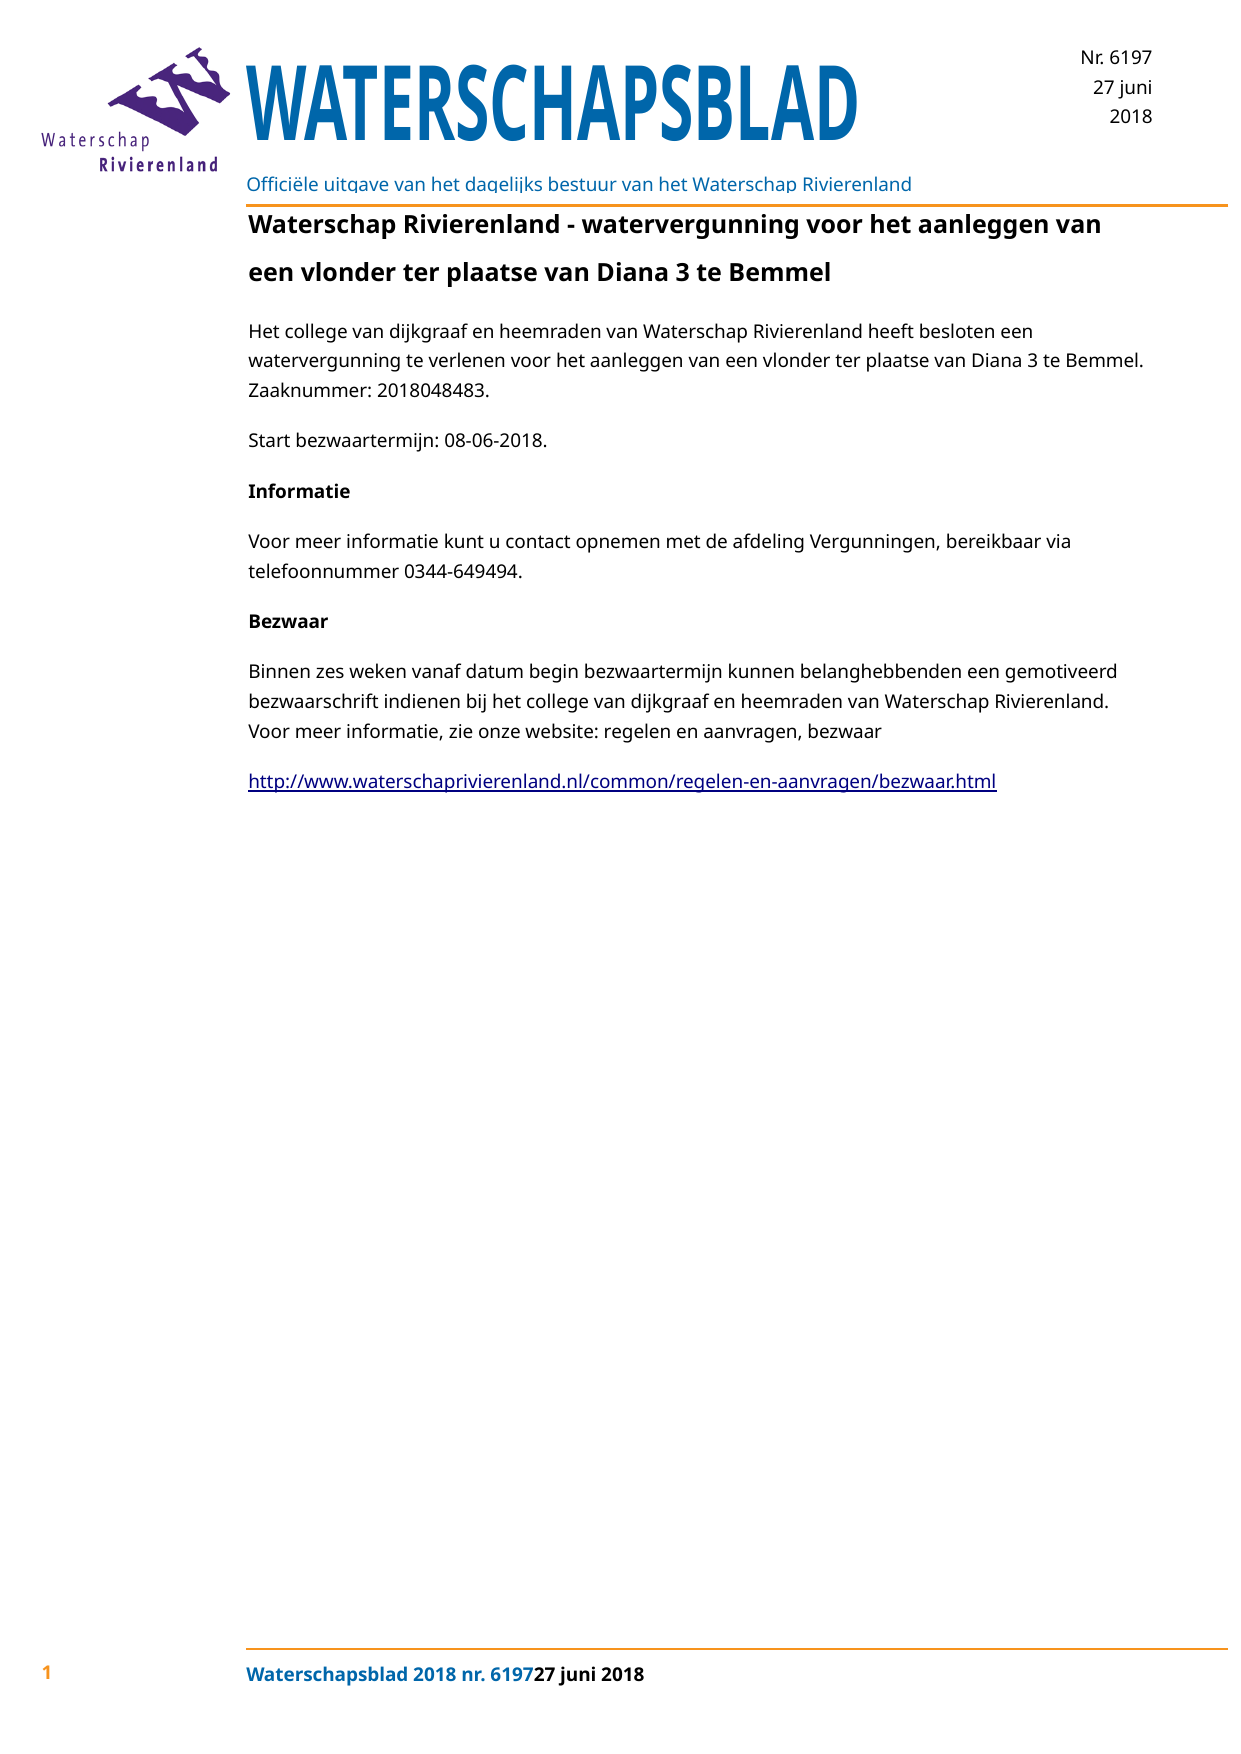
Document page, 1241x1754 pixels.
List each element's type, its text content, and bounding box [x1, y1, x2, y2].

text Het college van dijkgraaf en heemraden van Waterschap Rivierenland heeft besloten een watervergunning te verlenen voor het aanleggen van een vlonder ter plaatse van Diana 3 te Bemmel. Zaaknummer: 2018048483. [248, 318, 1152, 403]
text Start bezwaartermijn: 08-06-2018. [248, 427, 1152, 453]
text http://www.waterschaprivierenland.nl/common/regelen-en-aanvragen/bezwaar.html [248, 768, 1152, 794]
text Binnen zes weken vanaf datum begin bezwaartermijn kunnen belanghebbenden een gemotiveerd bezwaarschrift indienen bij het college van dijkgraaf en heemraden van Waterschap Rivierenland. Voor meer informatie, zie onze website: regelen en aanvragen, bezwaar [248, 659, 1152, 744]
text Bezwaar [248, 608, 1152, 634]
text Waterschap Rivierenland - watervergunning voor het aanleggen van een vlonder ter plaatse van Diana 3 te Bemmel [248, 207, 1152, 288]
text Informatie [248, 478, 1152, 504]
picture [41, 47, 231, 172]
text Voor meer informatie kunt u contact opnemen met de afdeling Vergunningen, bereikbaar via telefoonnummer 0344-649494. [248, 528, 1152, 584]
